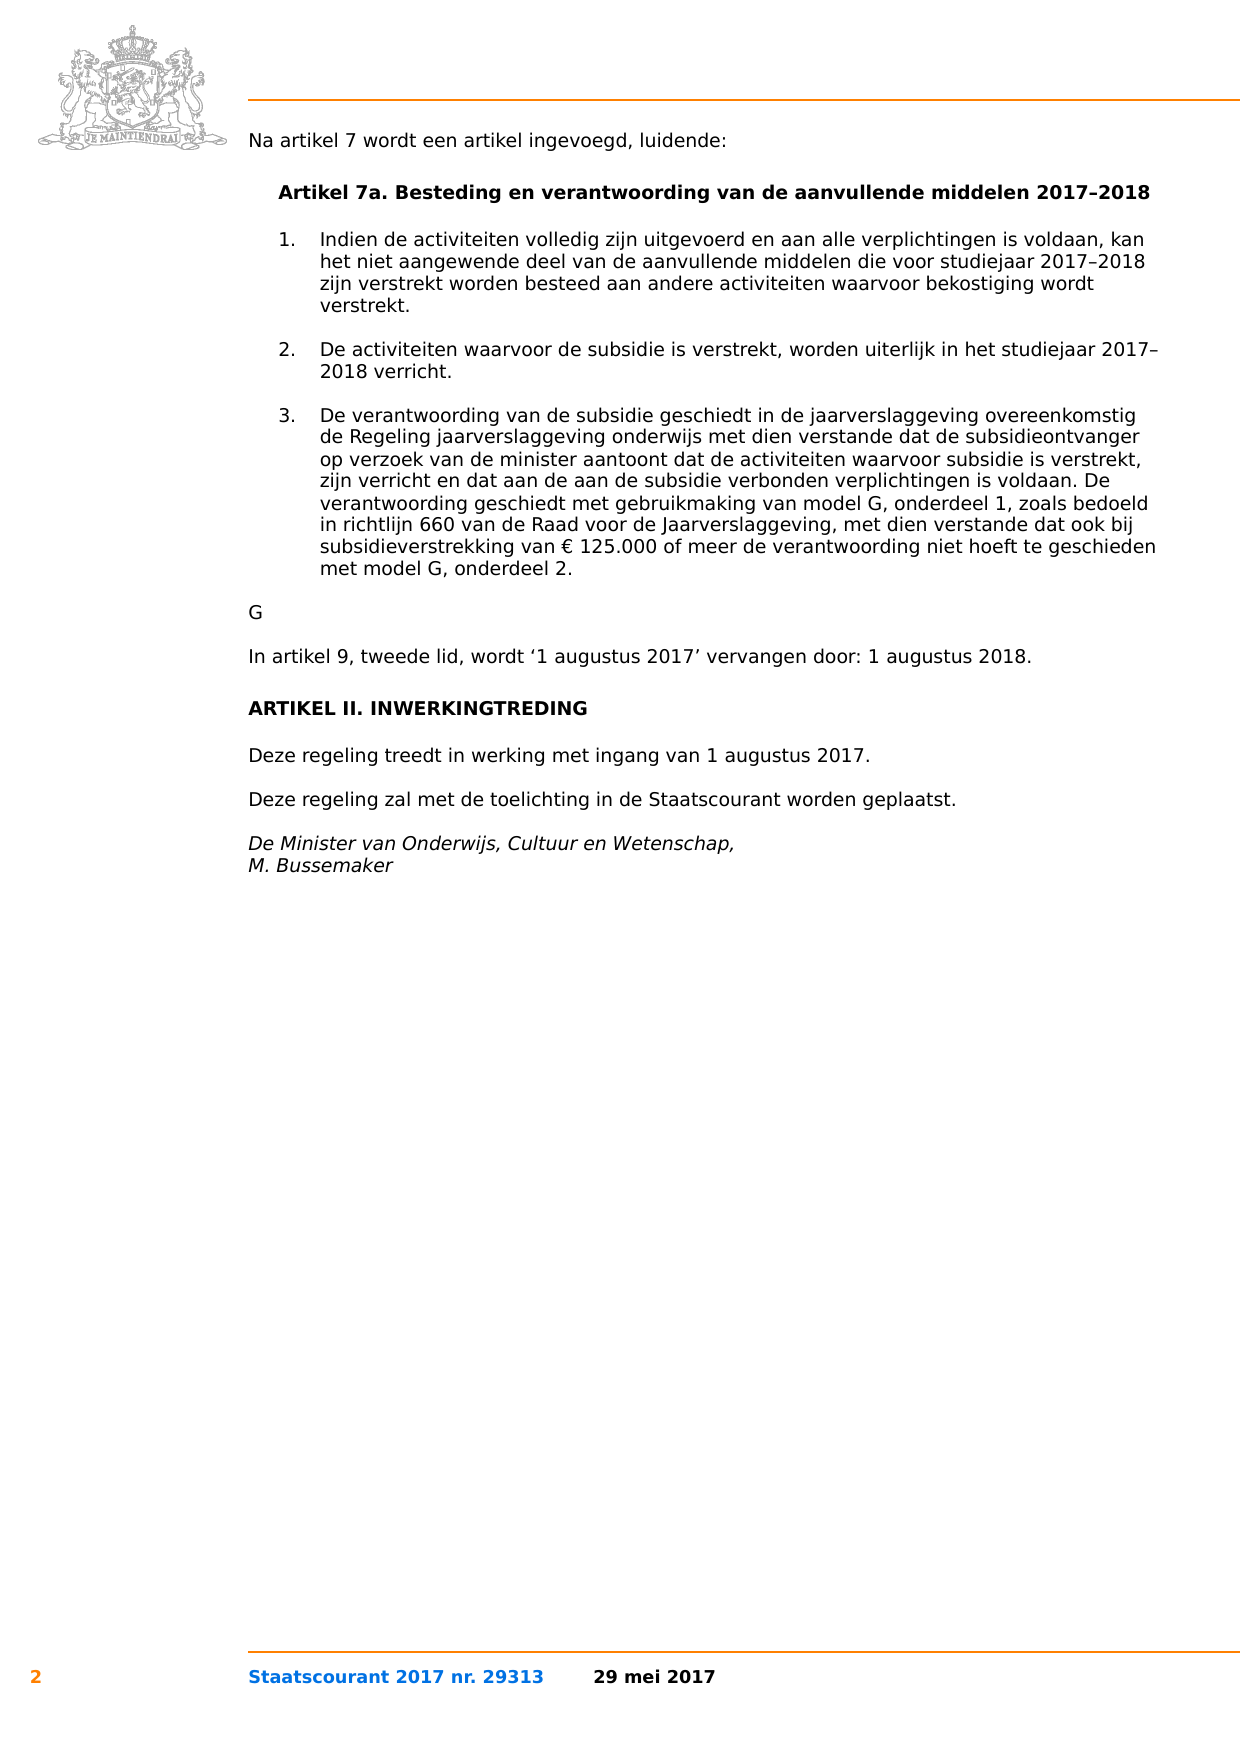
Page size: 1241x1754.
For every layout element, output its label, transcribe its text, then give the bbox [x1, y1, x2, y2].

text In artikel 9, tweede lid, wordt ‘1 augustus 2017’ vervangen door: 1 augustus 2018. [248, 646, 1163, 668]
text 3. De verantwoording van de subsidie geschiedt in de jaarverslaggeving overeenkomstig de Regeling jaarverslaggeving onderwijs met dien verstande dat de subsidieontvanger op verzoek van de minister aantoont dat de activiteiten waarvoor subsidie is verstrekt, zijn verricht en dat aan de aan de subsidie verbonden verplichtingen is voldaan. De verantwoording geschiedt met gebruikmaking van model G, onderdeel 1, zoals bedoeld in richtlijn 660 van de Raad voor de Jaarverslaggeving, met dien verstande dat ook bij subsidieverstrekking van € 125.000 of meer de verantwoording niet hoeft te geschieden met model G, onderdeel 2. [278, 404, 1163, 580]
text De Minister van Onderwijs, Cultuur en Wetenschap, M. Bussemaker [248, 833, 1163, 877]
text Deze regeling zal met de toelichting in de Staatscourant worden geplaatst. [248, 789, 1163, 811]
text Deze regeling treedt in werking met ingang van 1 augustus 2017. [248, 745, 1163, 767]
text G [248, 602, 1163, 624]
text 2. De activiteiten waarvoor de subsidie is verstrekt, worden uiterlijk in het studiejaar 2017–2018 verricht. [278, 339, 1163, 383]
subtitle Artikel 7a. Besteding en verantwoording van de aanvullende middelen 2017–2018 [278, 182, 1163, 204]
picture [38, 25, 227, 150]
subtitle ARTIKEL II. INWERKINGTREDING [248, 698, 1163, 720]
text 1. Indien de activiteiten volledig zijn uitgevoerd en aan alle verplichtingen is voldaan, kan het niet aangewende deel van de aanvullende middelen die voor studiejaar 2017–2018 zijn verstrekt worden besteed aan andere activiteiten waarvoor bekostiging wordt verstrekt. [278, 229, 1163, 317]
text Na artikel 7 wordt een artikel ingevoegd, luidende: [248, 130, 1163, 152]
